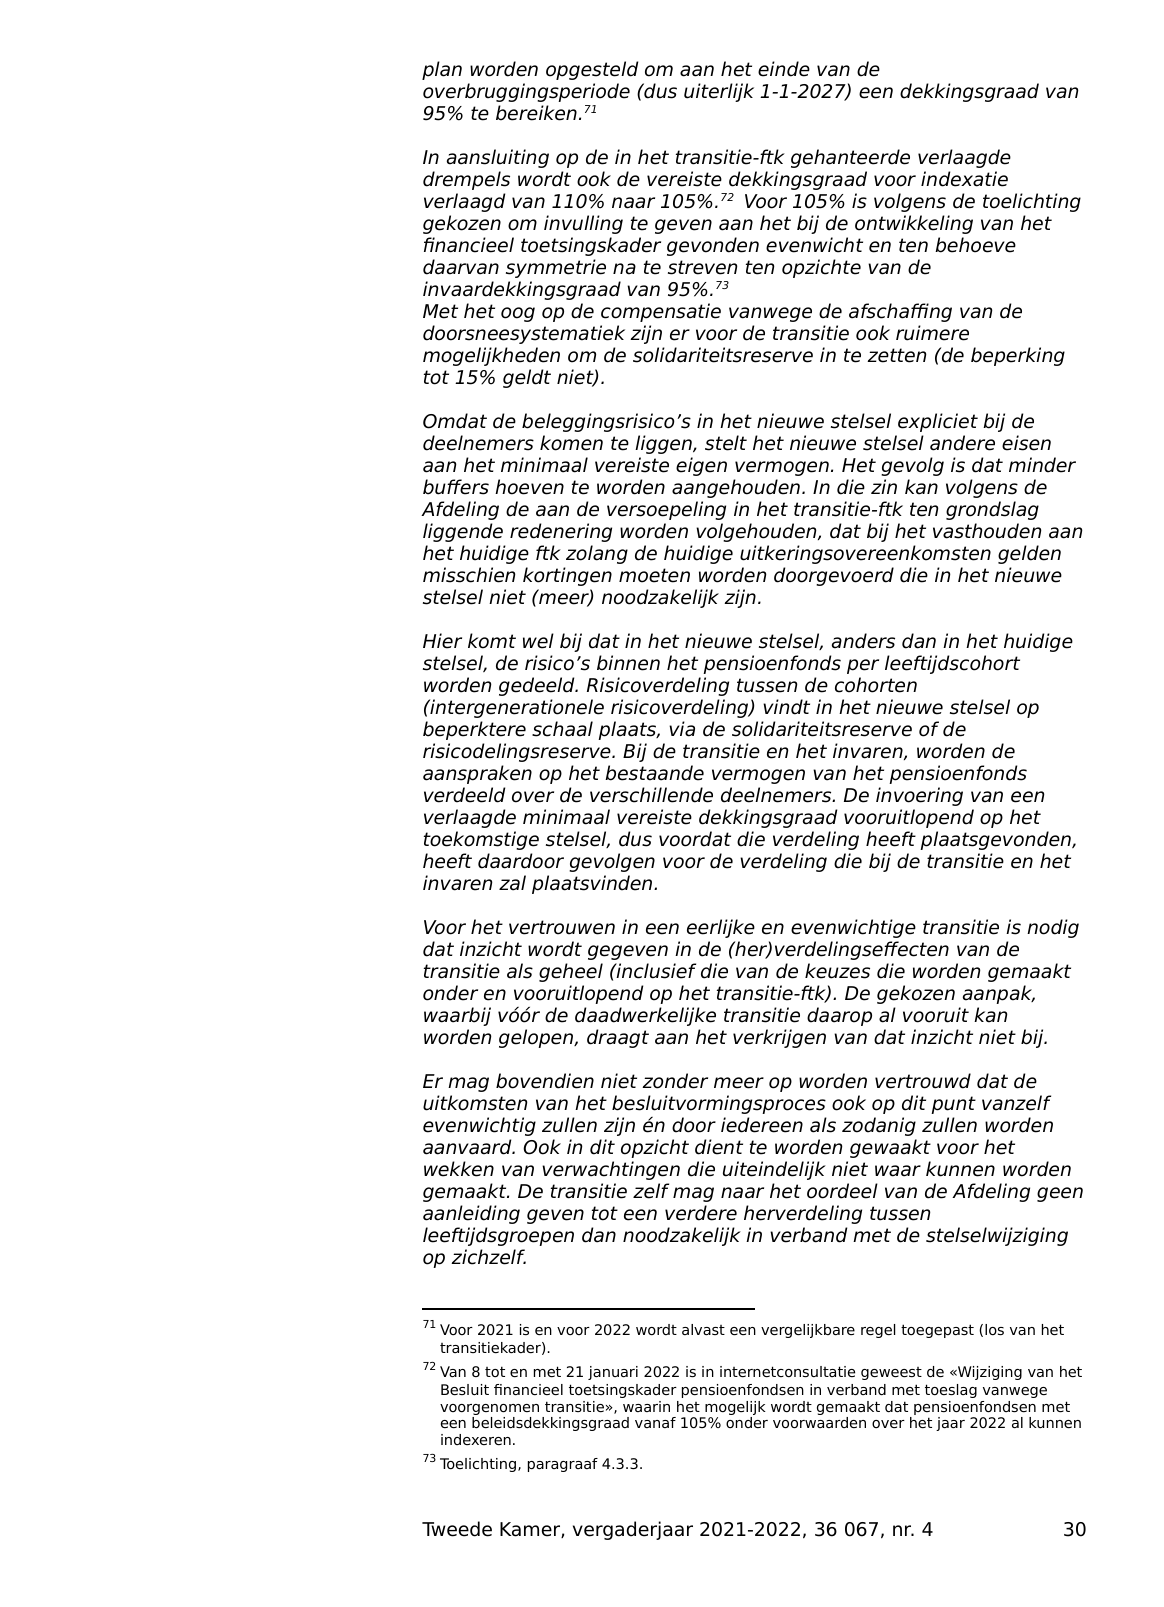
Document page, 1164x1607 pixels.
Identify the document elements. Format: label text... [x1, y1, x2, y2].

text plan worden opgesteld om aan het einde van de overbruggingsperiode (dus uiterlijk 1-1-2027) een dekkingsgraad van 95% te bereiken. [422, 59, 1087, 125]
text In aansluiting op de in het transitie-ftk gehanteerde verlaagde drempels wordt ook de vereiste dekkingsgraad voor indexatie verlaagd van 110% naar 105%. Voor 105% is volgens de toelichting gekozen om invulling te geven aan het bij de ontwikkeling van het financieel toetsingskader gevonden evenwicht en ten behoeve daarvan symmetrie na te streven ten opzichte van de invaardekkingsgraad van 95%. [422, 147, 1087, 301]
text Voor het vertrouwen in een eerlijke en evenwichtige transitie is nodig dat inzicht wordt gegeven in de (her)verdelingseffecten van de transitie als geheel (inclusief die van de keuzes die worden gemaakt onder en vooruitlopend op het transitie-ftk). De gekozen aanpak, waarbij vóór de daadwerkelijke transitie daarop al vooruit kan worden gelopen, draagt aan het verkrijgen van dat inzicht niet bij. [422, 917, 1087, 1049]
text Toelichting, paragraaf 4.3.3. [422, 1452, 1087, 1474]
text Er mag bovendien niet zonder meer op worden vertrouwd dat de uitkomsten van het besluitvormingsproces ook op dit punt vanzelf evenwichtig zullen zijn én door iedereen als zodanig zullen worden aanvaard. Ook in dit opzicht dient te worden gewaakt voor het wekken van verwachtingen die uiteindelijk niet waar kunnen worden gemaakt. De transitie zelf mag naar het oordeel van de Afdeling geen aanleiding geven tot een verdere herverdeling tussen leeftijdsgroepen dan noodzakelijk in verband met de stelselwijziging op zichzelf. [422, 1071, 1087, 1269]
text Omdat de beleggingsrisico’s in het nieuwe stelsel expliciet bij de deelnemers komen te liggen, stelt het nieuwe stelsel andere eisen aan het minimaal vereiste eigen vermogen. Het gevolg is dat minder buffers hoeven te worden aangehouden. In die zin kan volgens de Afdeling de aan de versoepeling in het transitie-ftk ten grondslag liggende redenering worden volgehouden, dat bij het vasthouden aan het huidige ftk zolang de huidige uitkeringsovereenkomsten gelden misschien kortingen moeten worden doorgevoerd die in het nieuwe stelsel niet (meer) noodzakelijk zijn. [422, 411, 1087, 609]
text Van 8 tot en met 21 januari 2022 is in internetconsultatie geweest de «Wijziging van het Besluit financieel toetsingskader pensioenfondsen in verband met toeslag vanwege voorgenomen transitie», waarin het mogelijk wordt gemaakt dat pensioenfondsen met een beleidsdekkingsgraad vanaf 105% onder voorwaarden over het jaar 2022 al kunnen indexeren. [422, 1360, 1087, 1449]
text Voor 2021 is en voor 2022 wordt alvast een vergelijkbare regel toegepast (los van het transitiekader). [422, 1318, 1087, 1357]
text Met het oog op de compensatie vanwege de afschaffing van de doorsneesystematiek zijn er voor de transitie ook ruimere mogelijkheden om de solidariteitsreserve in te zetten (de beperking tot 15% geldt niet). [422, 301, 1087, 389]
text Hier komt wel bij dat in het nieuwe stelsel, anders dan in het huidige stelsel, de risico’s binnen het pensioenfonds per leeftijdscohort worden gedeeld. Risicoverdeling tussen de cohorten (intergenerationele risicoverdeling) vindt in het nieuwe stelsel op beperktere schaal plaats, via de solidariteitsreserve of de risicodelingsreserve. Bij de transitie en het invaren, worden de aanspraken op het bestaande vermogen van het pensioenfonds verdeeld over de verschillende deelnemers. De invoering van een verlaagde minimaal vereiste dekkingsgraad vooruitlopend op het toekomstige stelsel, dus voordat die verdeling heeft plaatsgevonden, heeft daardoor gevolgen voor de verdeling die bij de transitie en het invaren zal plaatsvinden. [422, 631, 1087, 895]
